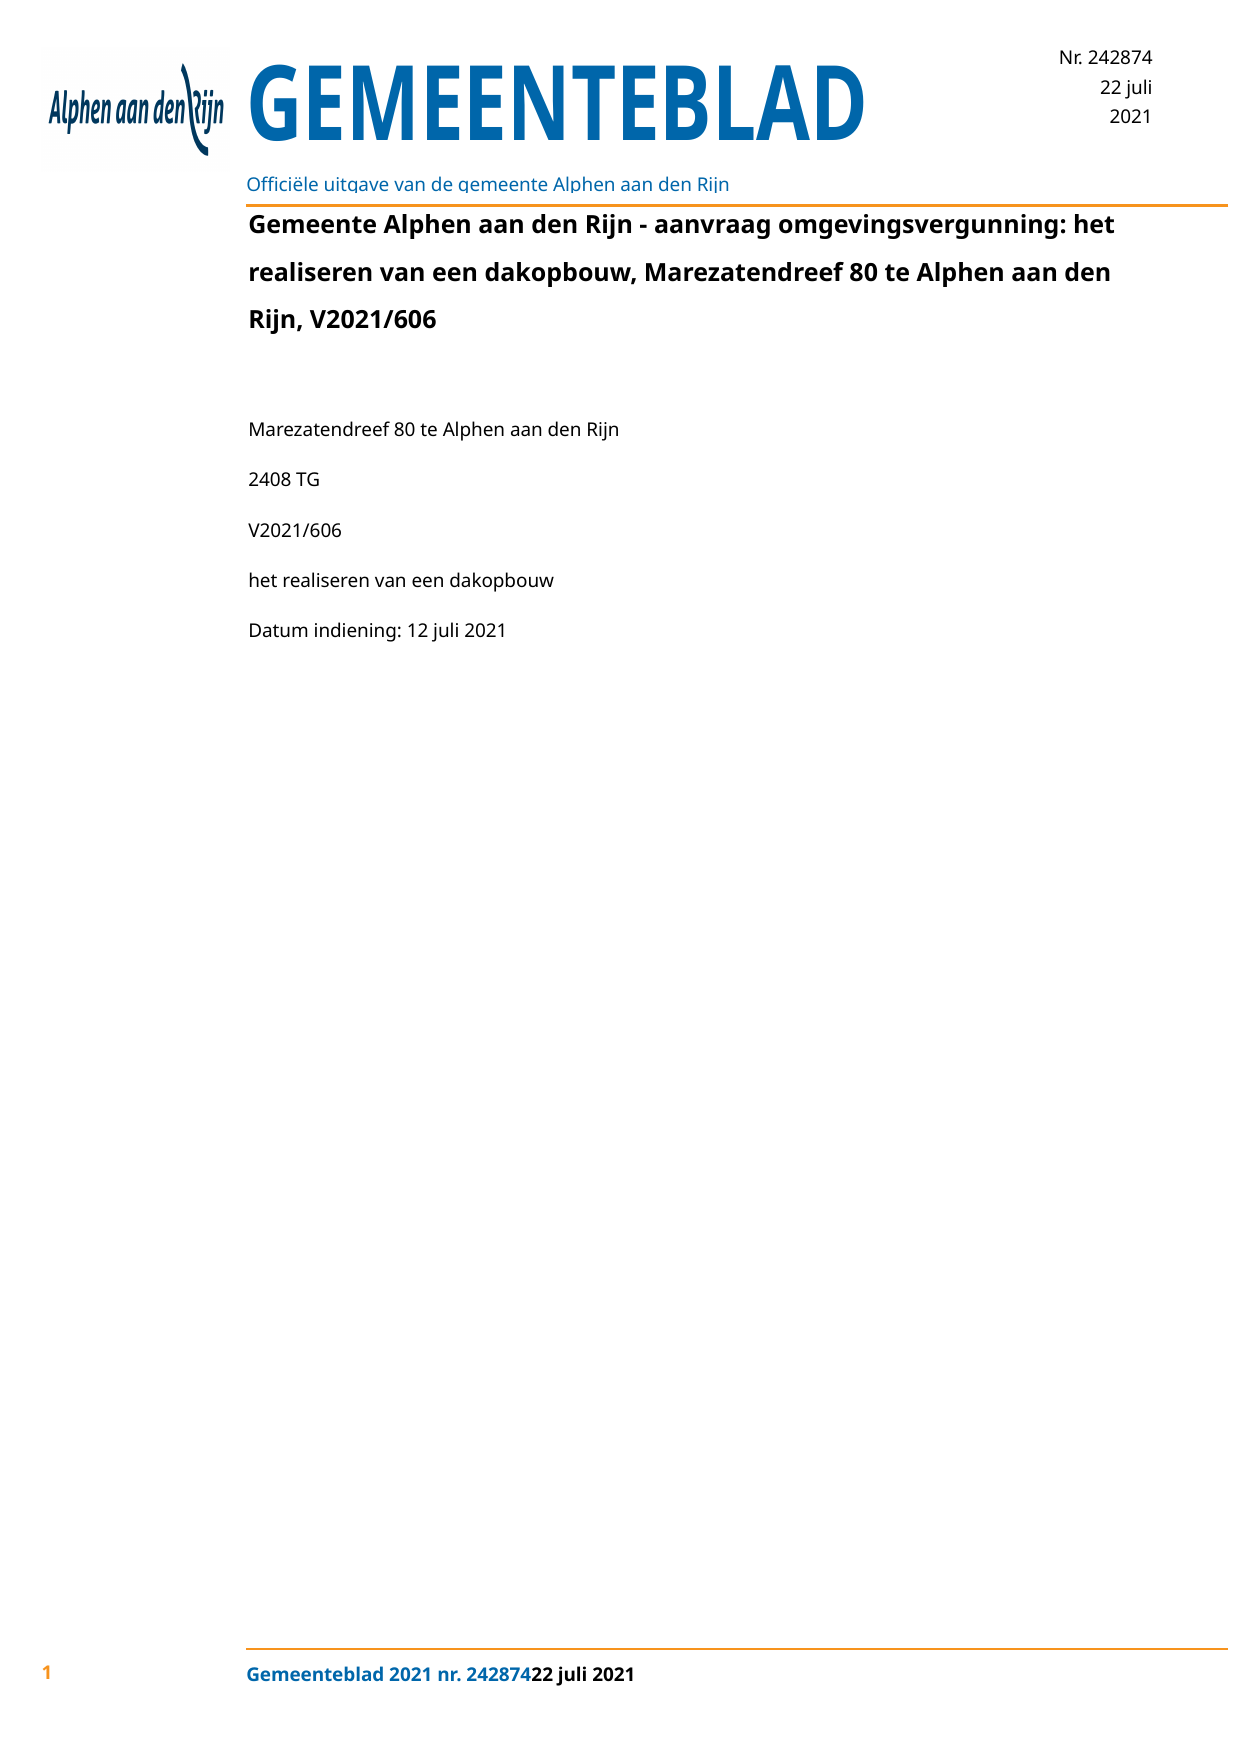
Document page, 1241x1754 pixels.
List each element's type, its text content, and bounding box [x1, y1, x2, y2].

text het realiseren van een dakopbouw [248, 567, 1152, 593]
text Datum indiening: 12 juli 2021 [248, 618, 1152, 643]
text Marezatendreef 80 te Alphen aan den Rijn [248, 416, 1152, 442]
text Gemeente Alphen aan den Rijn - aanvraag omgevingsvergunning: het realiseren van een dakopbouw, Marezatendreef 80 te Alphen aan den Rijn, V2021/606 [248, 207, 1152, 336]
text V2021/606 [248, 517, 1152, 542]
text 2408 TG [248, 466, 1152, 492]
picture [41, 47, 231, 172]
